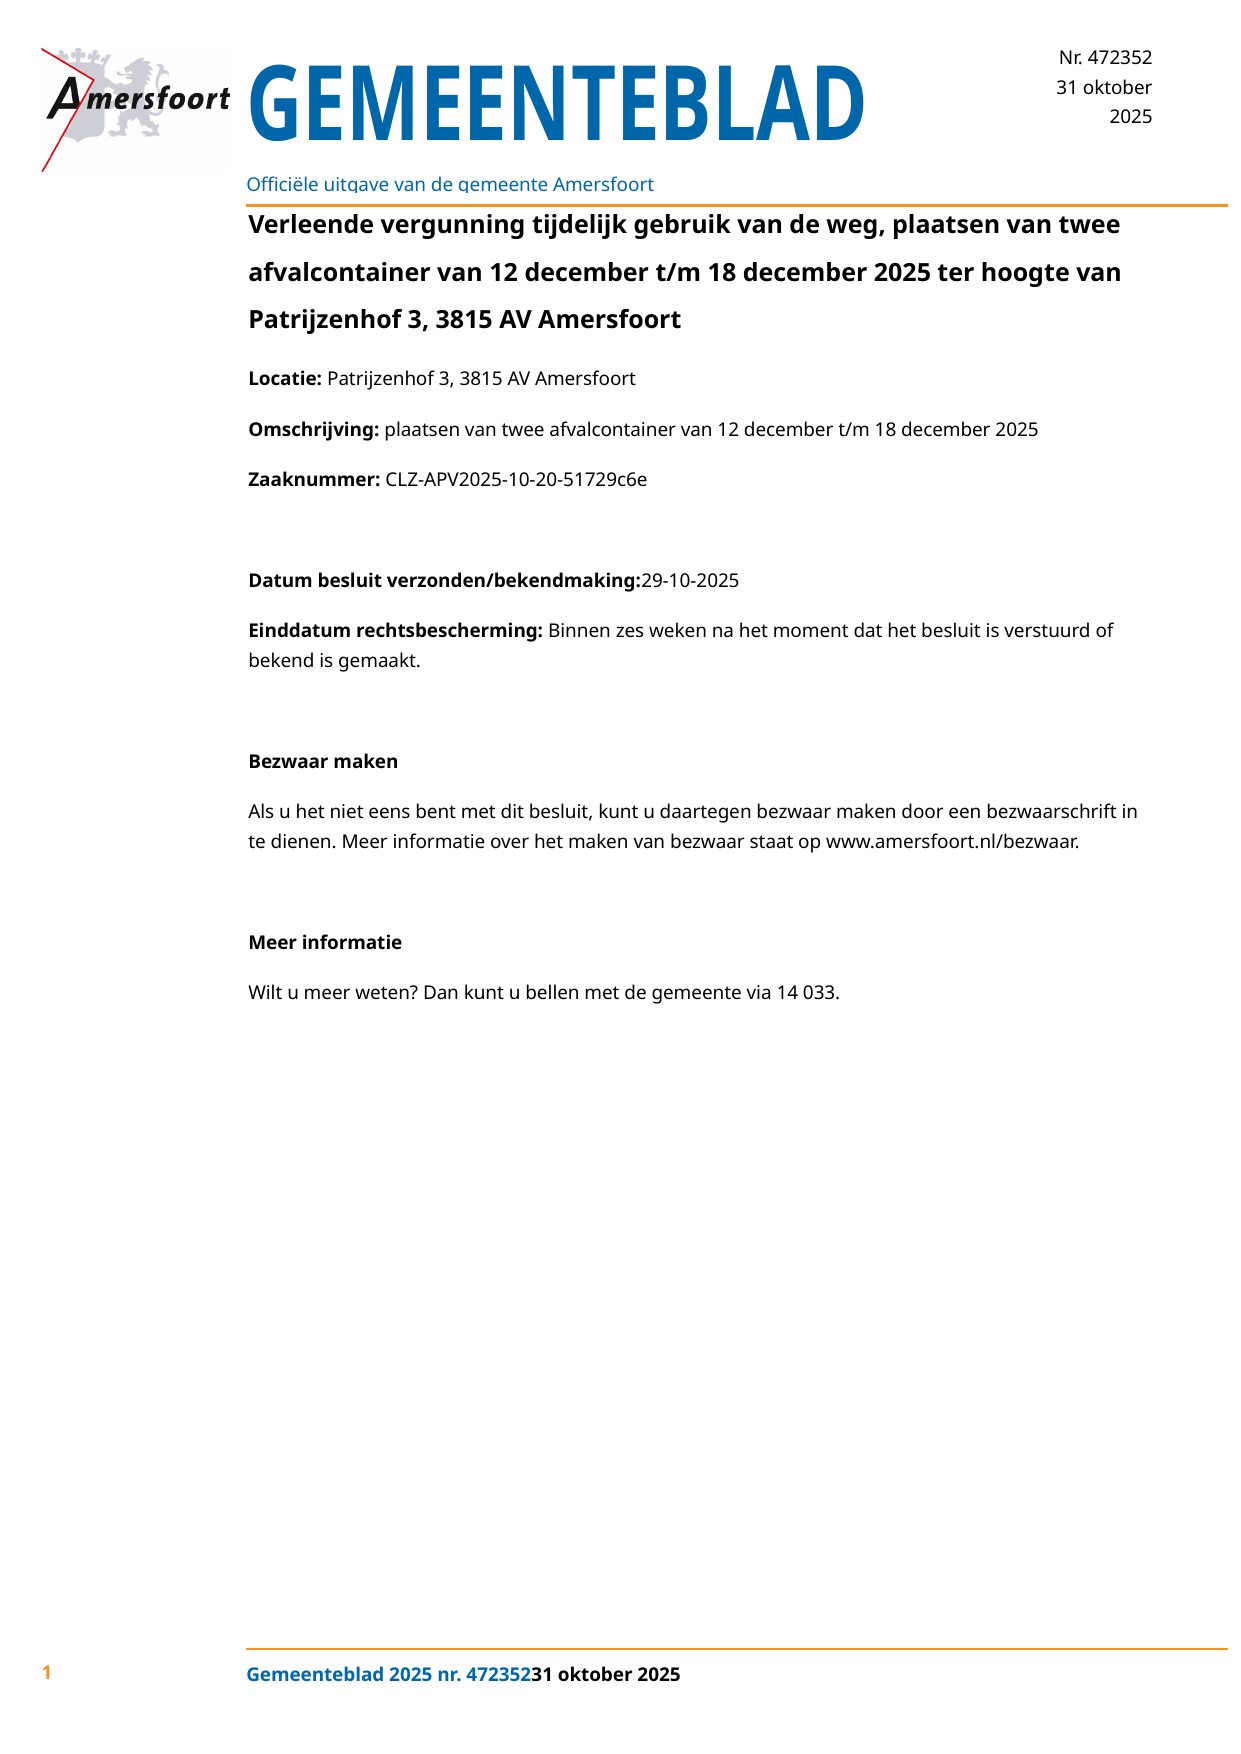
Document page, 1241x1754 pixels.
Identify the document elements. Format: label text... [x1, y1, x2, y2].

text Locatie: Patrijzenhof 3, 3815 AV Amersfoort [248, 366, 1152, 391]
text Einddatum rechtsbescherming: Binnen zes weken na het moment dat het besluit is verstuurd of bekend is gemaakt. [248, 618, 1152, 673]
text Zaaknummer: CLZ-APV2025-10-20-51729c6e [248, 466, 1152, 492]
text Meer informatie [248, 929, 1152, 954]
text Datum besluit verzonden/bekendmaking:29-10-2025 [248, 567, 1152, 593]
text Bezwaar maken [248, 748, 1152, 774]
text Omschrijving: plaatsen van twee afvalcontainer van 12 december t/m 18 december 2025 [248, 416, 1152, 442]
text Verleende vergunning tijdelijk gebruik van de weg, plaatsen van twee afvalcontainer van 12 december t/m 18 december 2025 ter hoogte van Patrijzenhof 3, 3815 AV Amersfoort [248, 207, 1152, 336]
picture [41, 47, 231, 172]
text Wilt u meer weten? Dan kunt u bellen met de gemeente via 14 033. [248, 979, 1152, 1005]
text Als u het niet eens bent met dit besluit, kunt u daartegen bezwaar maken door een bezwaarschrift in te dienen. Meer informatie over het maken van bezwaar staat op www.amersfoort.nl/bezwaar. [248, 798, 1152, 854]
